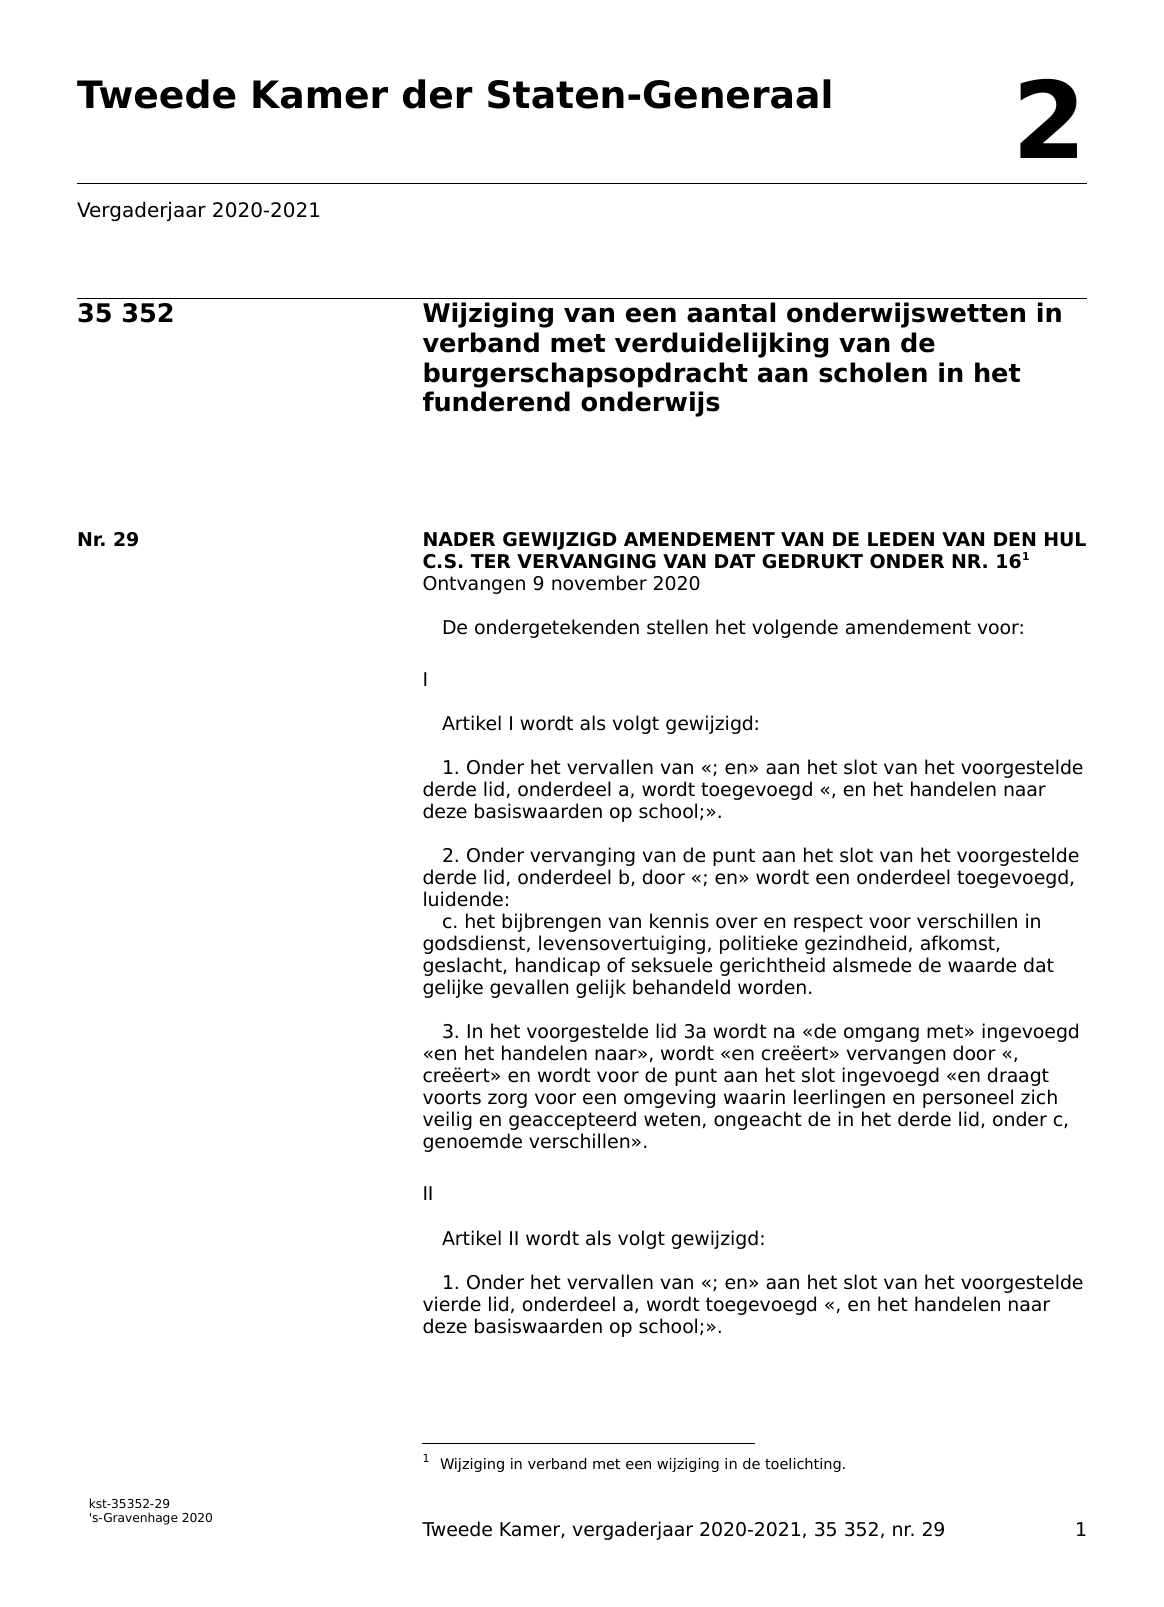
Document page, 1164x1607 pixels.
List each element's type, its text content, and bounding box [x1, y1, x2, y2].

text c. het bijbrengen van kennis over en respect voor verschillen in godsdienst, levensovertuiging, politieke gezindheid, afkomst, geslacht, handicap of seksuele gerichtheid alsmede de waarde dat gelijke gevallen gelijk behandeld worden. [422, 911, 1087, 999]
text De ondergetekenden stellen het volgende amendement voor: [422, 617, 1087, 639]
table_header Tweede Kamer der Staten-Generaal [77, 59, 886, 183]
text Ontvangen 9 november 2020 [422, 573, 1087, 595]
text kst-35352-29 [88, 1497, 323, 1511]
text 1. Onder het vervallen van «; en» aan het slot van het voorgestelde vierde lid, onderdeel a, wordt toegevoegd «, en het handelen naar deze basiswaarden op school;». [422, 1272, 1087, 1337]
text 2. Onder vervanging van de punt aan het slot van het voorgestelde derde lid, onderdeel b, door «; en» wordt een onderdeel toegevoegd, luidende: [422, 845, 1087, 911]
subtitle 35 352 Wijziging van een aantal onderwijswetten in verband met verduidelijking van de burgerschapsopdracht aan scholen in het funderend onderwijs [77, 299, 1087, 418]
text 1. Onder het vervallen van «; en» aan het slot van het voorgestelde derde lid, onderdeel a, wordt toegevoegd «, en het handelen naar deze basiswaarden op school;». [422, 757, 1087, 823]
subtitle Nr. 29 NADER GEWIJZIGD AMENDEMENT VAN DE LEDEN VAN DEN HUL C.S. TER VERVANGING VAN DAT GEDRUKT ONDER NR. 16 [77, 529, 1087, 573]
table_cell Vergaderjaar 2020-2021 [77, 184, 1087, 298]
subtitle I [422, 669, 1087, 691]
subtitle II [422, 1183, 1087, 1205]
text Artikel II wordt als volgt gewijzigd: [422, 1227, 1087, 1249]
text 3. In het voorgestelde lid 3a wordt na «de omgang met» ingevoegd «en het handelen naar», wordt «en creëert» vervangen door «, creëert» en wordt voor de punt aan het slot ingevoegd «en draagt voorts zorg voor een omgeving waarin leerlingen en personeel zich veilig en geaccepteerd weten, ongeacht de in het derde lid, onder c, genoemde verschillen». [422, 1021, 1087, 1153]
text Wijziging in verband met een wijziging in de toelichting. [422, 1452, 1087, 1474]
text Artikel I wordt als volgt gewijzigd: [422, 713, 1087, 735]
table_header 2 [886, 59, 1087, 183]
text 's-Gravenhage 2020 [88, 1511, 323, 1525]
